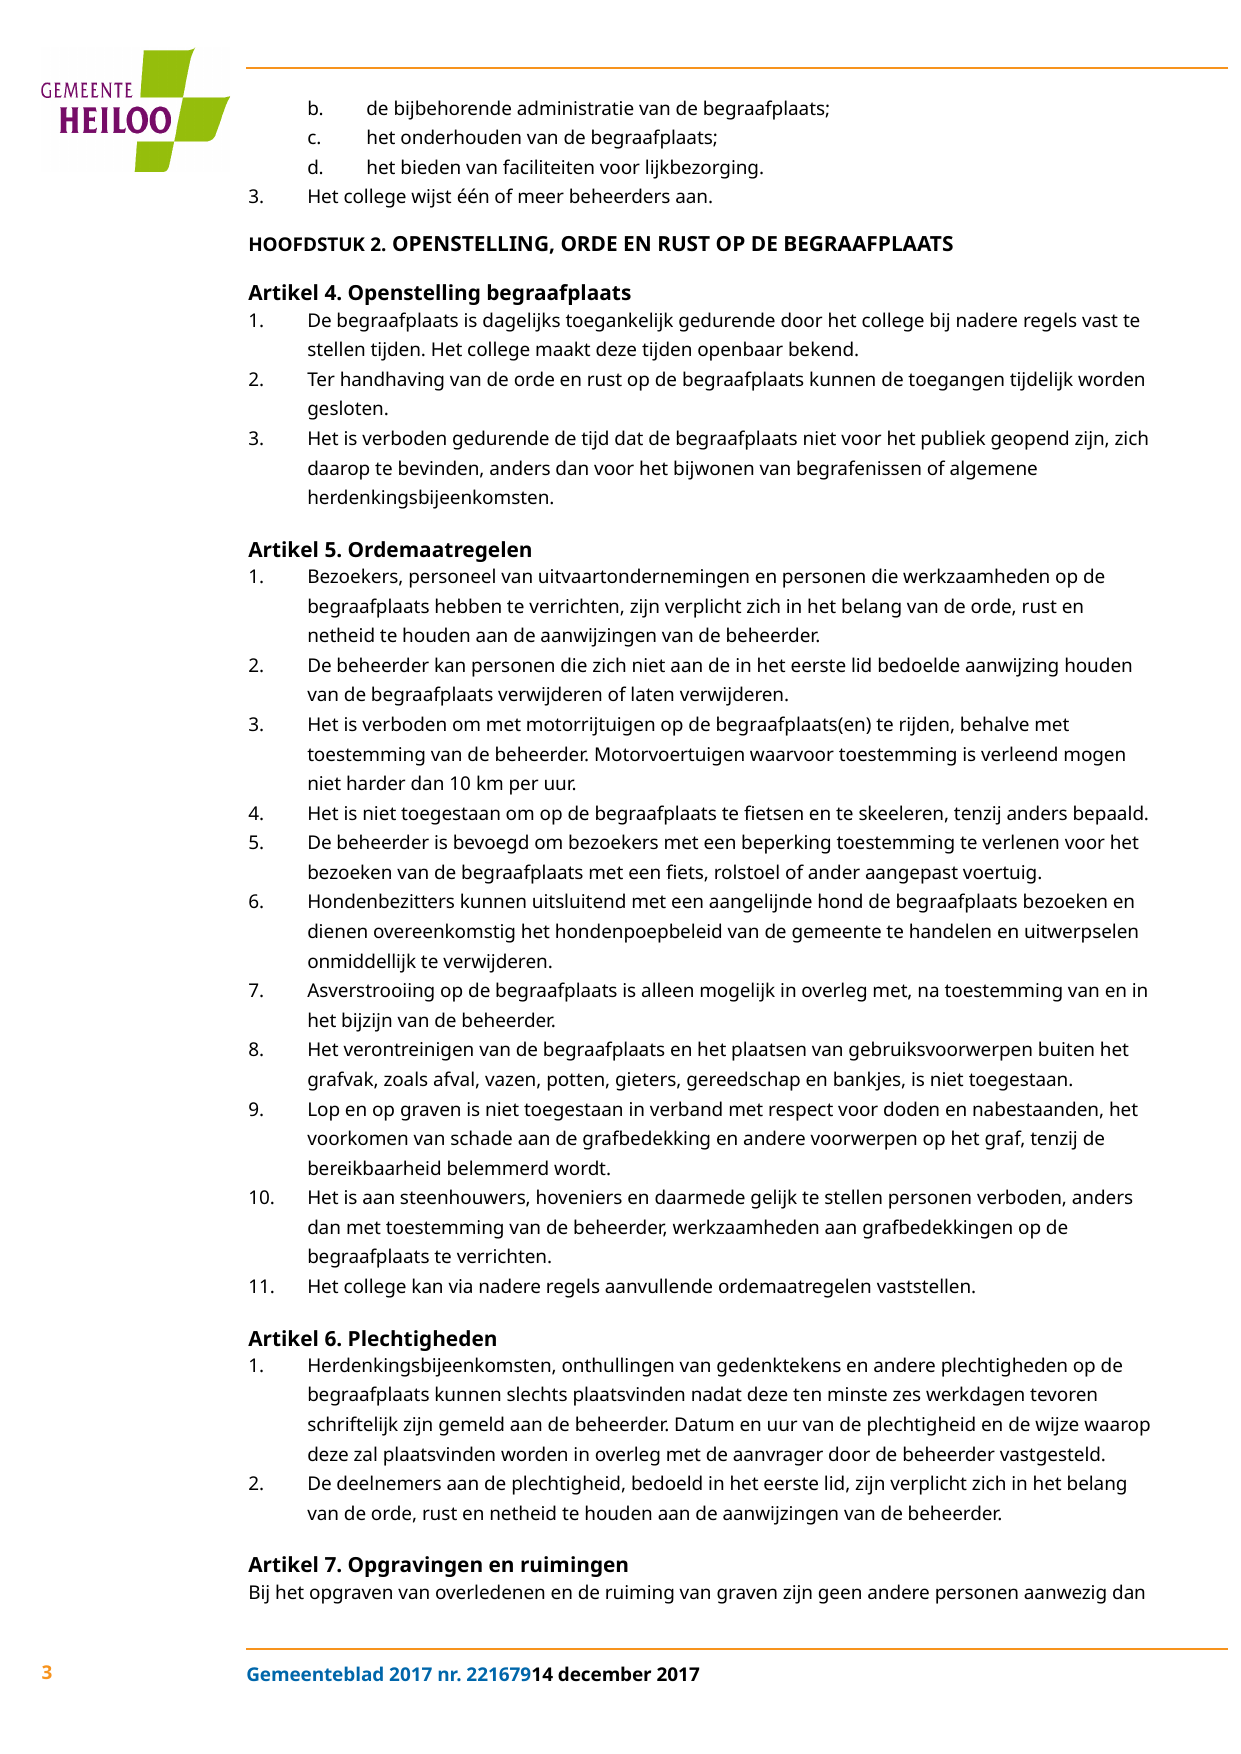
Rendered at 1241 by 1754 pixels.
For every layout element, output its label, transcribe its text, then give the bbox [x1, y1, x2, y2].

list het bieden van faciliteiten voor lijkbezorging. [307, 154, 1152, 180]
list Het is niet toegestaan om op de begraafplaats te fietsen en te skeeleren, tenzij anders bepaald. [248, 800, 1152, 826]
list De deelnemers aan de plechtigheid, bedoeld in het eerste lid, zijn verplicht zich in het belang van de orde, rust en netheid te houden aan de aanwijzingen van de beheerder. [248, 1470, 1152, 1526]
list Herdenkingsbijeenkomsten, onthullingen van gedenktekens en andere plechtigheden op de begraafplaats kunnen slechts plaatsvinden nadat deze ten minste zes werkdagen tevoren schriftelijk zijn gemeld aan de beheerder. Datum en uur van de plechtigheid en de wijze waarop deze zal plaatsvinden worden in overleg met de aanvrager door de beheerder vastgesteld. [248, 1352, 1152, 1467]
list Asverstrooiing op de begraafplaats is alleen mogelijk in overleg met, na toestemming van en in het bijzijn van de beheerder. [248, 977, 1152, 1033]
text Artikel 4. Openstelling begraafplaats [248, 278, 1152, 307]
list Het is verboden gedurende de tijd dat de begraafplaats niet voor het publiek geopend zijn, zich daarop te bevinden, anders dan voor het bijwonen van begrafenissen of algemene herdenkingsbijeenkomsten. [248, 425, 1152, 510]
text Artikel 7. Opgravingen en ruimingen [248, 1550, 1152, 1579]
list Het college wijst één of meer beheerders aan. [248, 183, 1152, 209]
list De beheerder is bevoegd om bezoekers met een beperking toestemming te verlenen voor het bezoeken van de begraafplaats met een fiets, rolstoel of ander aangepast voertuig. [248, 829, 1152, 885]
list Het is aan steenhouwers, hoveniers en daarmede gelijk te stellen personen verboden, anders dan met toestemming van de beheerder, werkzaamheden aan grafbedekkingen op de begraafplaats te verrichten. [248, 1184, 1152, 1269]
list de bijbehorende administratie van de begraafplaats; [307, 95, 1152, 121]
list Lop en op graven is niet toegestaan in verband met respect voor doden en nabestaanden, het voorkomen van schade aan de grafbedekking en andere voorwerpen op het graf, tenzij de bereikbaarheid belemmerd wordt. [248, 1096, 1152, 1181]
list Het is verboden om met motorrijtuigen op de begraafplaats(en) te rijden, behalve met toestemming van de beheerder. Motorvoertuigen waarvoor toestemming is verleend mogen niet harder dan 10 km per uur. [248, 711, 1152, 796]
list De beheerder kan personen die zich niet aan de in het eerste lid bedoelde aanwijzing houden van de begraafplaats verwijderen of laten verwijderen. [248, 652, 1152, 707]
picture [41, 47, 231, 172]
list Ter handhaving van de orde en rust op de begraafplaats kunnen de toegangen tijdelijk worden gesloten. [248, 366, 1152, 421]
text Artikel 6. Plechtigheden [248, 1324, 1152, 1352]
list De begraafplaats is dagelijks toegankelijk gedurende door het college bij nadere regels vast te stellen tijden. Het college maakt deze tijden openbaar bekend. [248, 307, 1152, 362]
text Artikel 5. Ordemaatregelen [248, 535, 1152, 563]
list het onderhouden van de begraafplaats; [307, 124, 1152, 150]
list Het verontreinigen van de begraafplaats en het plaatsen van gebruiksvoorwerpen buiten het grafvak, zoals afval, vazen, potten, gieters, gereedschap en bankjes, is niet toegestaan. [248, 1037, 1152, 1092]
text HOOFDSTUK 2. OPENSTELLING, ORDE EN RUST OP DE BEGRAAFPLAATS [248, 229, 1152, 258]
list Hondenbezitters kunnen uitsluitend met een aangelijnde hond de begraafplaats bezoeken en dienen overeenkomstig het hondenpoepbeleid van de gemeente te handelen en uitwerpselen onmiddellijk te verwijderen. [248, 889, 1152, 973]
text Bij het opgraven van overledenen en de ruiming van graven zijn geen andere personen aanwezig dan [248, 1579, 1152, 1604]
list Bezoekers, personeel van uitvaartondernemingen en personen die werkzaamheden op de begraafplaats hebben te verrichten, zijn verplicht zich in het belang van de orde, rust en netheid te houden aan de aanwijzingen van de beheerder. [248, 563, 1152, 648]
list Het college kan via nadere regels aanvullende ordemaatregelen vaststellen. [248, 1273, 1152, 1299]
